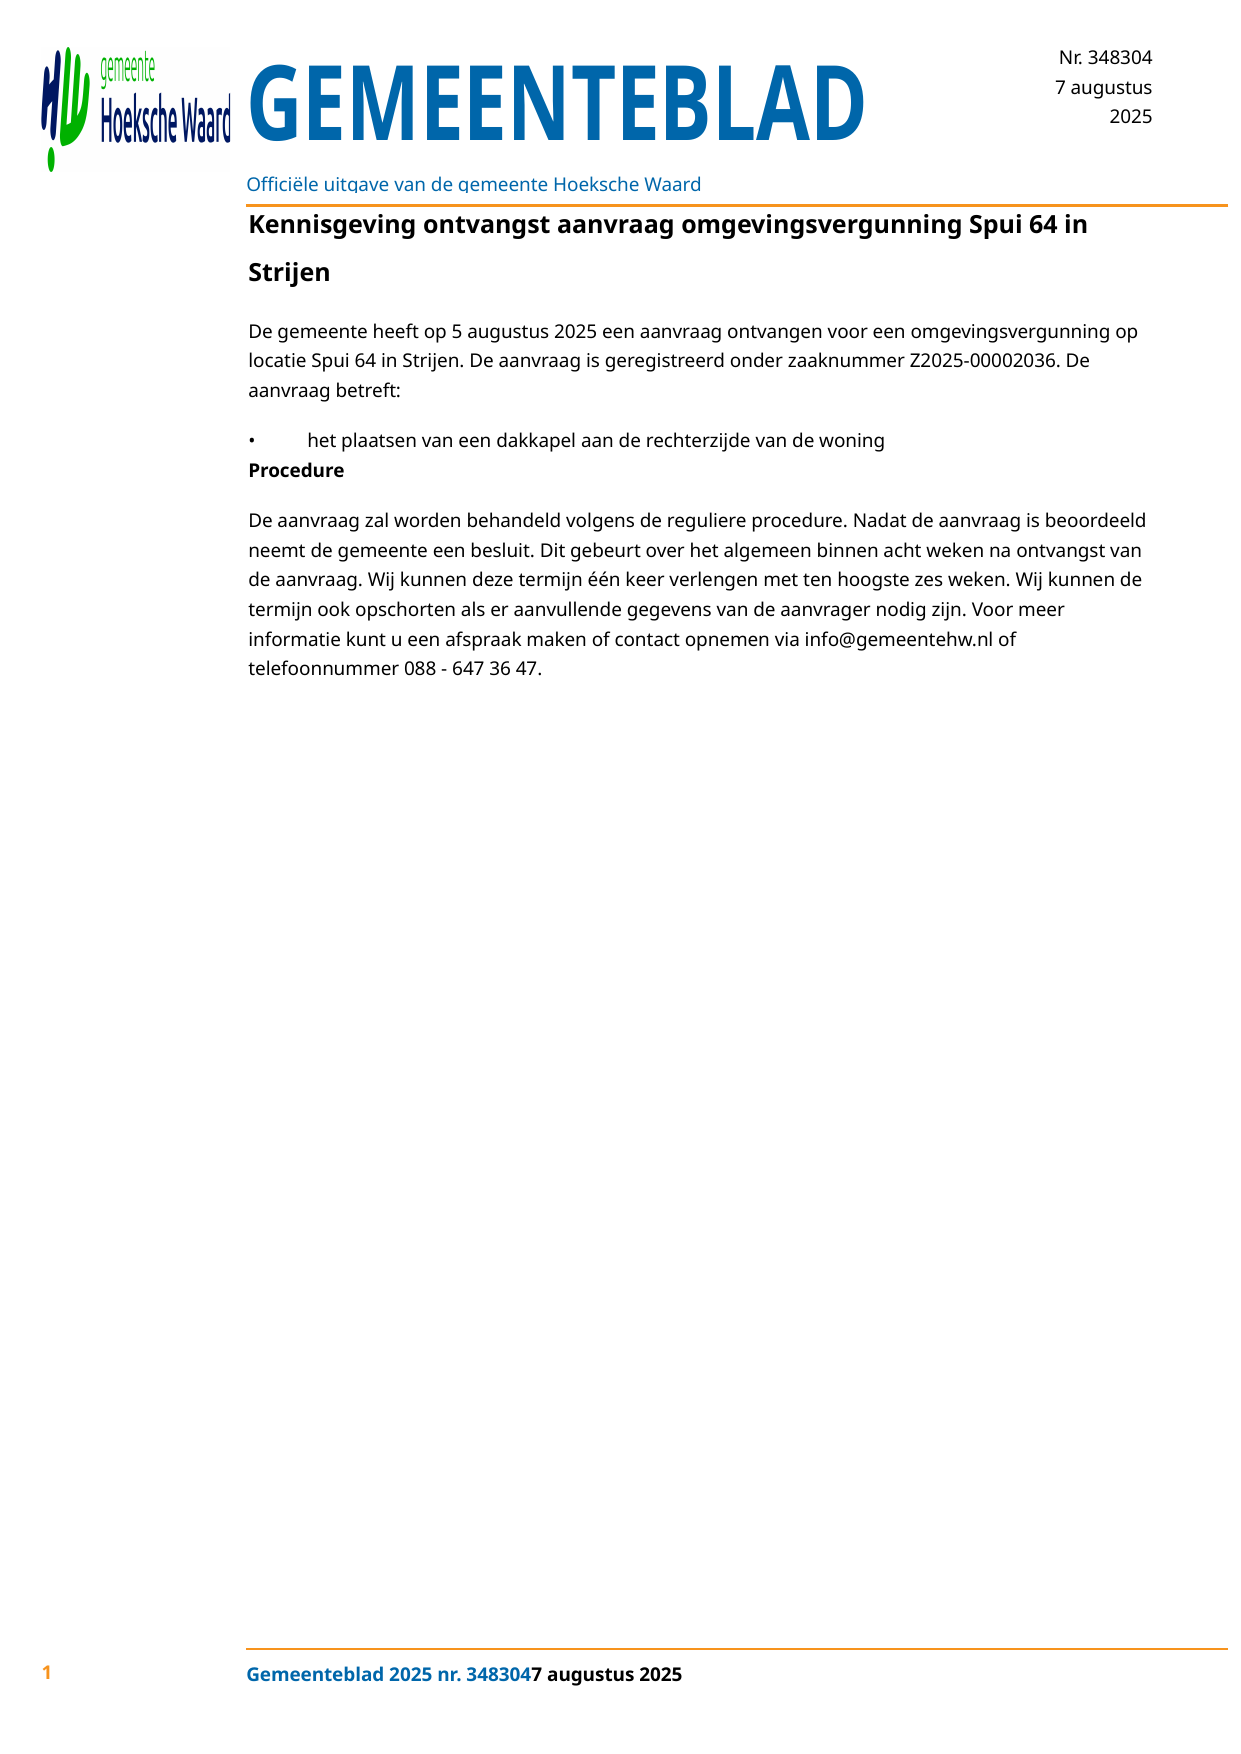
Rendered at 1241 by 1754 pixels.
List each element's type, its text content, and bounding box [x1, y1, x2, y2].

text De aanvraag zal worden behandeld volgens de reguliere procedure. Nadat de aanvraag is beoordeeld neemt de gemeente een besluit. Dit gebeurt over het algemeen binnen acht weken na ontvangst van de aanvraag. Wij kunnen deze termijn één keer verlengen met ten hoogste zes weken. Wij kunnen de termijn ook opschorten als er aanvullende gegevens van de aanvrager nodig zijn. Voor meer informatie kunt u een afspraak maken of contact opnemen via info@gemeentehw.nl of telefoonnummer 088 - 647 36 47. [248, 507, 1152, 681]
picture [41, 47, 231, 172]
text De gemeente heeft op 5 augustus 2025 een aanvraag ontvangen voor een omgevingsvergunning op locatie Spui 64 in Strijen. De aanvraag is geregistreerd onder zaaknummer Z2025-00002036. De aanvraag betreft: [248, 318, 1152, 403]
text Procedure [248, 457, 1152, 483]
text Kennisgeving ontvangst aanvraag omgevingsvergunning Spui 64 in Strijen [248, 207, 1152, 288]
list het plaatsen van een dakkapel aan de rechterzijde van de woning [248, 427, 1152, 453]
